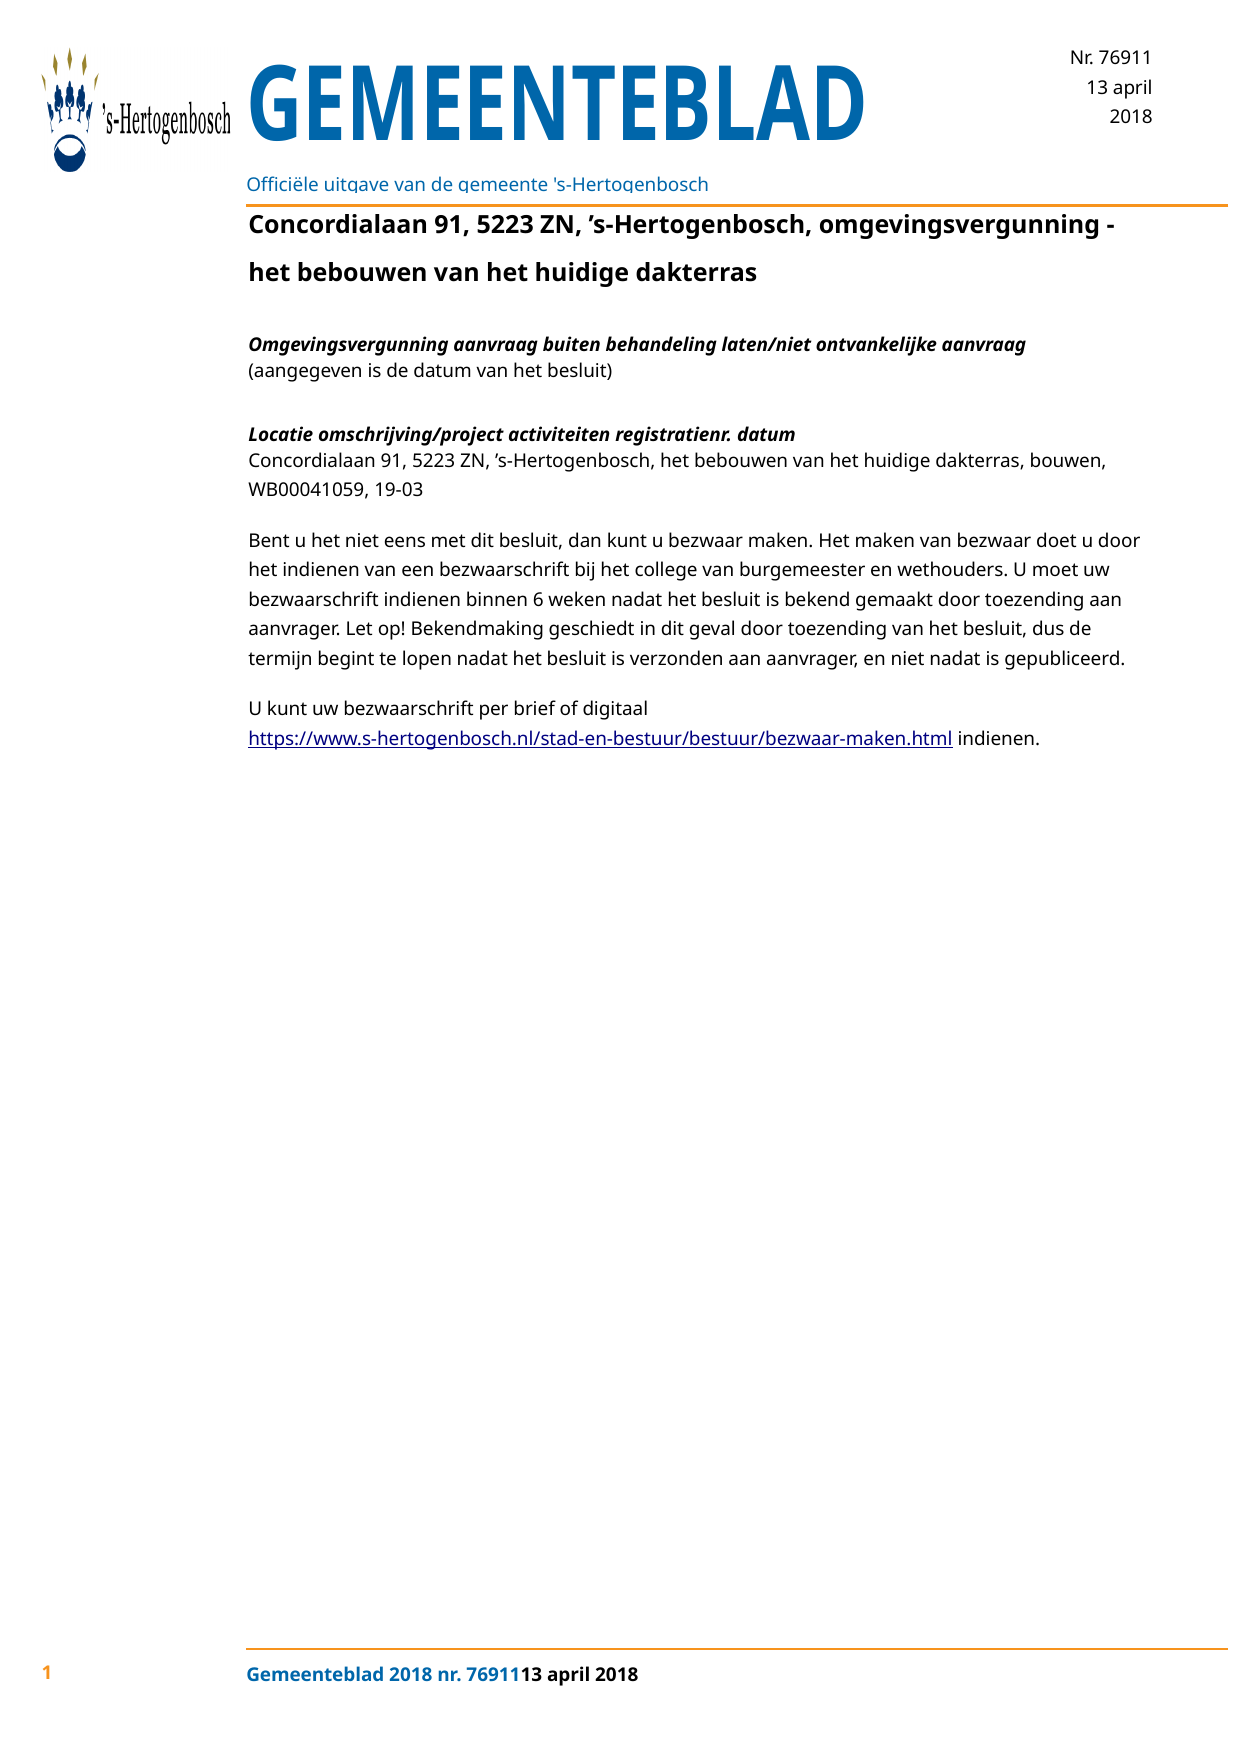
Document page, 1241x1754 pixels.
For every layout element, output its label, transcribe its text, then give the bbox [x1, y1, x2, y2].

text (aangegeven is de datum van het besluit) [248, 357, 1152, 383]
picture [41, 47, 231, 172]
text Omgevingsvergunning aanvraag buiten behandeling laten/niet ontvankelijke aanvraag [248, 331, 1152, 357]
text Locatie omschrijving/project activiteiten registratienr. datum [248, 421, 1152, 447]
text U kunt uw bezwaarschrift per brief of digitaal https://www.s-hertogenbosch.nl/stad-en-bestuur/bestuur/bezwaar-maken.html indienen. [248, 696, 1152, 751]
text Concordialaan 91, 5223 ZN, ’s-Hertogenbosch, omgevingsvergunning - het bebouwen van het huidige dakterras [248, 207, 1152, 288]
text Concordialaan 91, 5223 ZN, ’s-Hertogenbosch, het bebouwen van het huidige dakterras, bouwen, WB00041059, 19-03 [248, 447, 1152, 502]
text Bent u het niet eens met dit besluit, dan kunt u bezwaar maken. Het maken van bezwaar doet u door het indienen van een bezwaarschrift bij het college van burgemeester en wethouders. U moet uw bezwaarschrift indienen binnen 6 weken nadat het besluit is bekend gemaakt door toezending aan aanvrager. Let op! Bekendmaking geschiedt in dit geval door toezending van het besluit, dus de termijn begint te lopen nadat het besluit is verzonden aan aanvrager, en niet nadat is gepubliceerd. [248, 527, 1152, 671]
